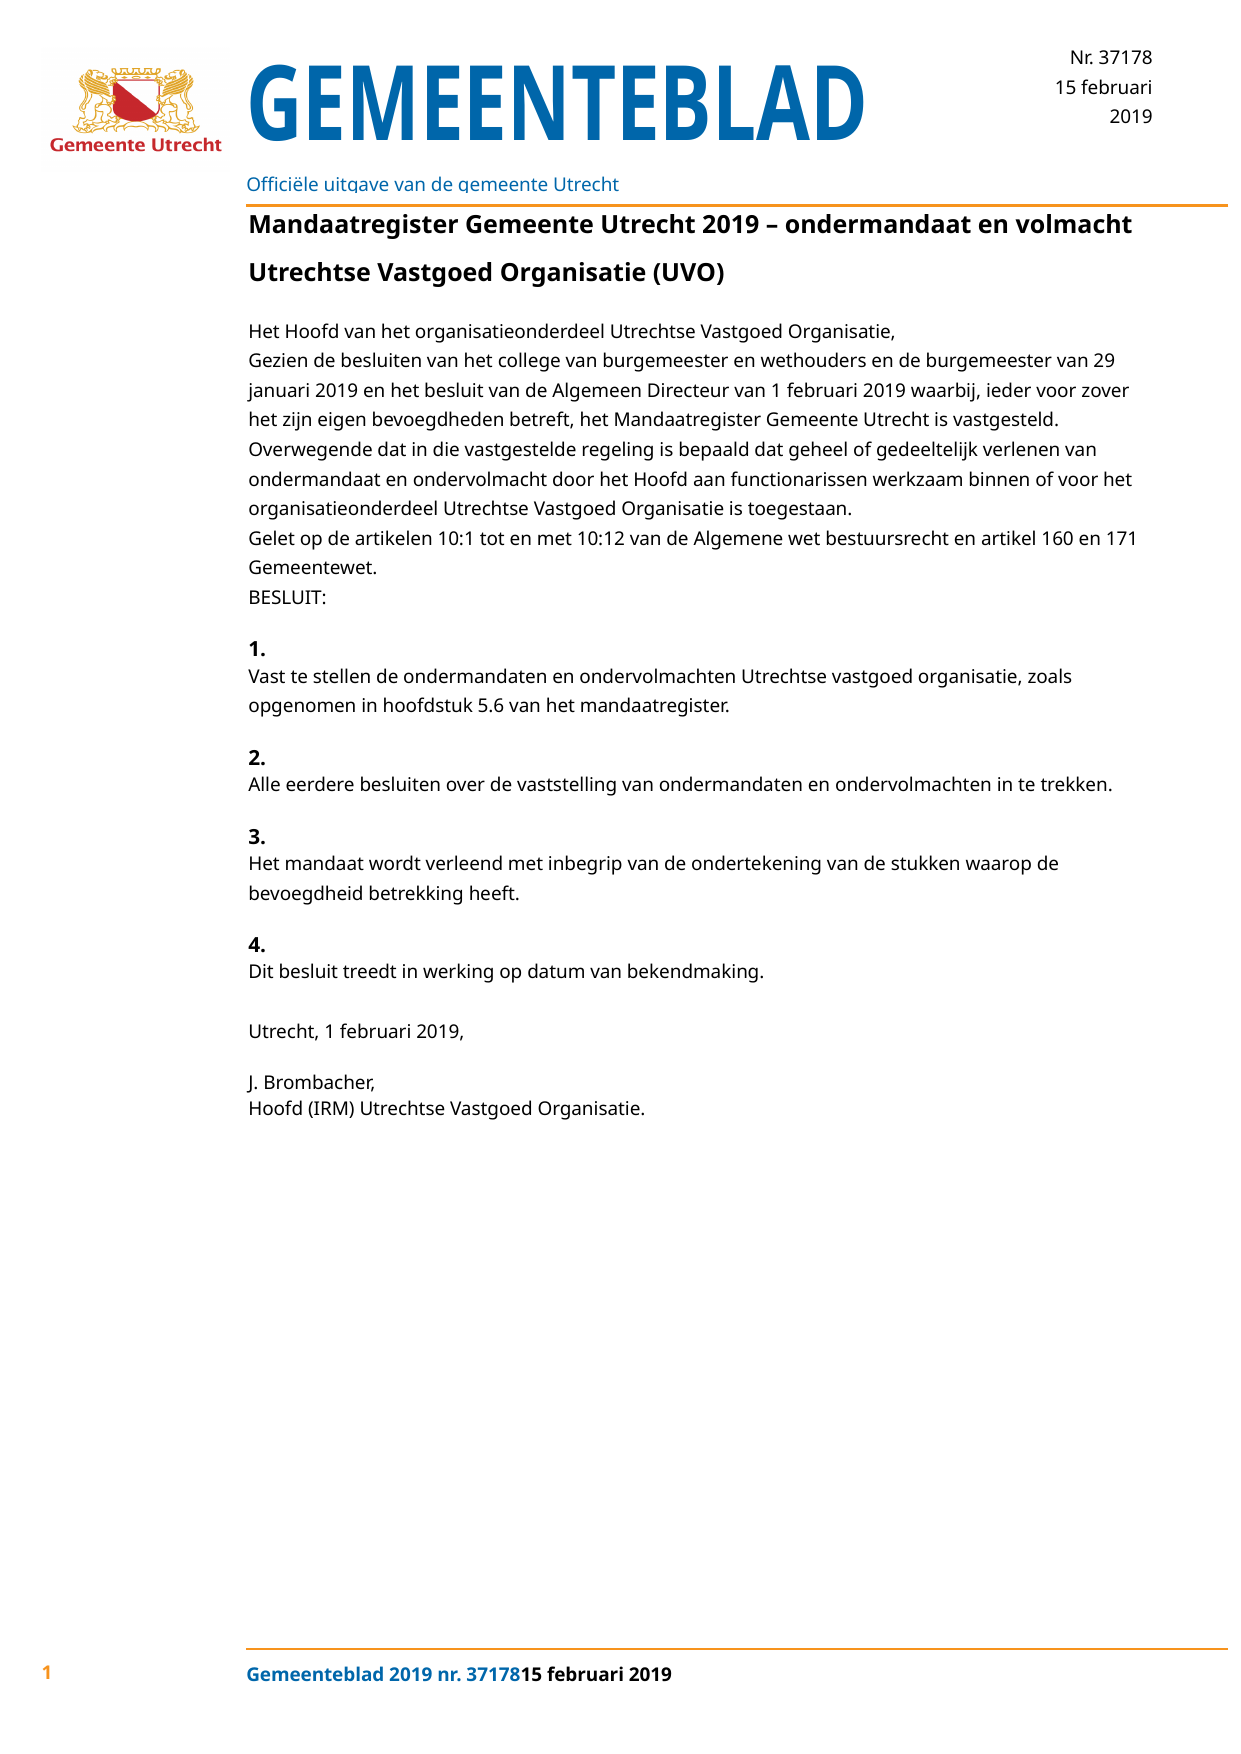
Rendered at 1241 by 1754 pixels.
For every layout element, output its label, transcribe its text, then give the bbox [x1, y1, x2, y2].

text BESLUIT: [248, 584, 1152, 610]
text Hoofd (IRM) Utrechtse Vastgoed Organisatie. [248, 1095, 1152, 1121]
text Mandaatregister Gemeente Utrecht 2019 – ondermandaat en volmacht Utrechtse Vastgoed Organisatie (UVO) [248, 207, 1152, 288]
text Dit besluit treedt in werking op datum van bekendmaking. [248, 959, 1152, 984]
text Utrecht, 1 februari 2019, [248, 1018, 1152, 1044]
text Overwegende dat in die vastgestelde regeling is bepaald dat geheel of gedeeltelijk verlenen van ondermandaat en ondervolmacht door het Hoofd aan functionarissen werkzaam binnen of voor het organisatieonderdeel Utrechtse Vastgoed Organisatie is toegestaan. [248, 436, 1152, 521]
text Vast te stellen de ondermandaten en ondervolmachten Utrechtse vastgoed organisatie, zoals opgenomen in hoofdstuk 5.6 van het mandaatregister. [248, 663, 1152, 718]
text Het mandaat wordt verleend met inbegrip van de ondertekening van de stukken waarop de bevoegdheid betrekking heeft. [248, 850, 1152, 906]
text 1. [248, 634, 1152, 663]
text Gezien de besluiten van het college van burgemeester en wethouders en de burgemeester van 29 januari 2019 en het besluit van de Algemeen Directeur van 1 februari 2019 waarbij, ieder voor zover het zijn eigen bevoegdheden betreft, het Mandaatregister Gemeente Utrecht is vastgesteld. [248, 347, 1152, 432]
text 2. [248, 743, 1152, 771]
text Het Hoofd van het organisatieonderdeel Utrechtse Vastgoed Organisatie, [248, 318, 1152, 344]
text 3. [248, 822, 1152, 850]
picture [41, 47, 231, 172]
text J. Brombacher, [248, 1069, 1152, 1095]
text 4. [248, 930, 1152, 959]
text Gelet op de artikelen 10:1 tot en met 10:12 van de Algemene wet bestuursrecht en artikel 160 en 171 Gemeentewet. [248, 525, 1152, 580]
text Alle eerdere besluiten over de vaststelling van ondermandaten en ondervolmachten in te trekken. [248, 771, 1152, 797]
